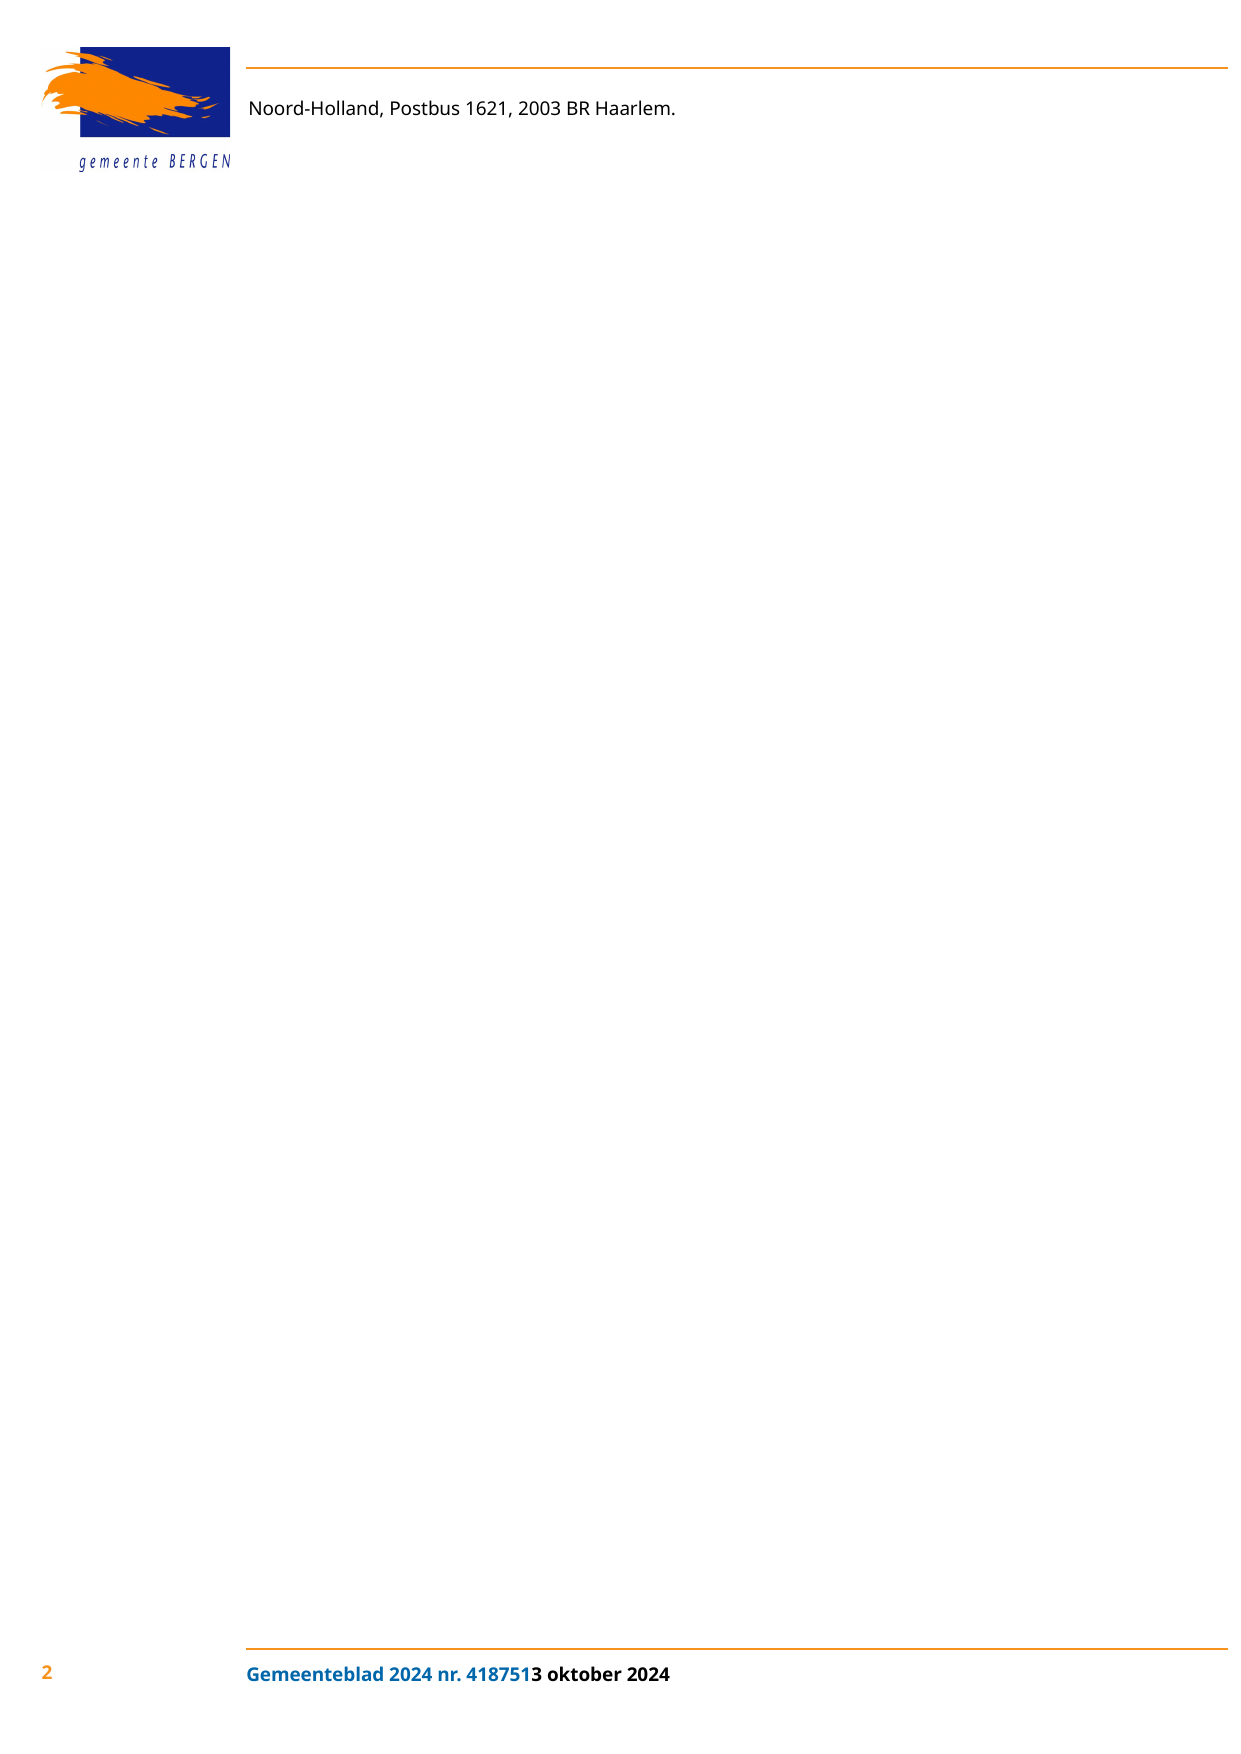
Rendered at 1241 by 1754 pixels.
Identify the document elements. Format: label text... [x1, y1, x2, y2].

picture [41, 47, 231, 172]
text Noord-Holland, Postbus 1621, 2003 BR Haarlem. [248, 95, 1152, 121]
